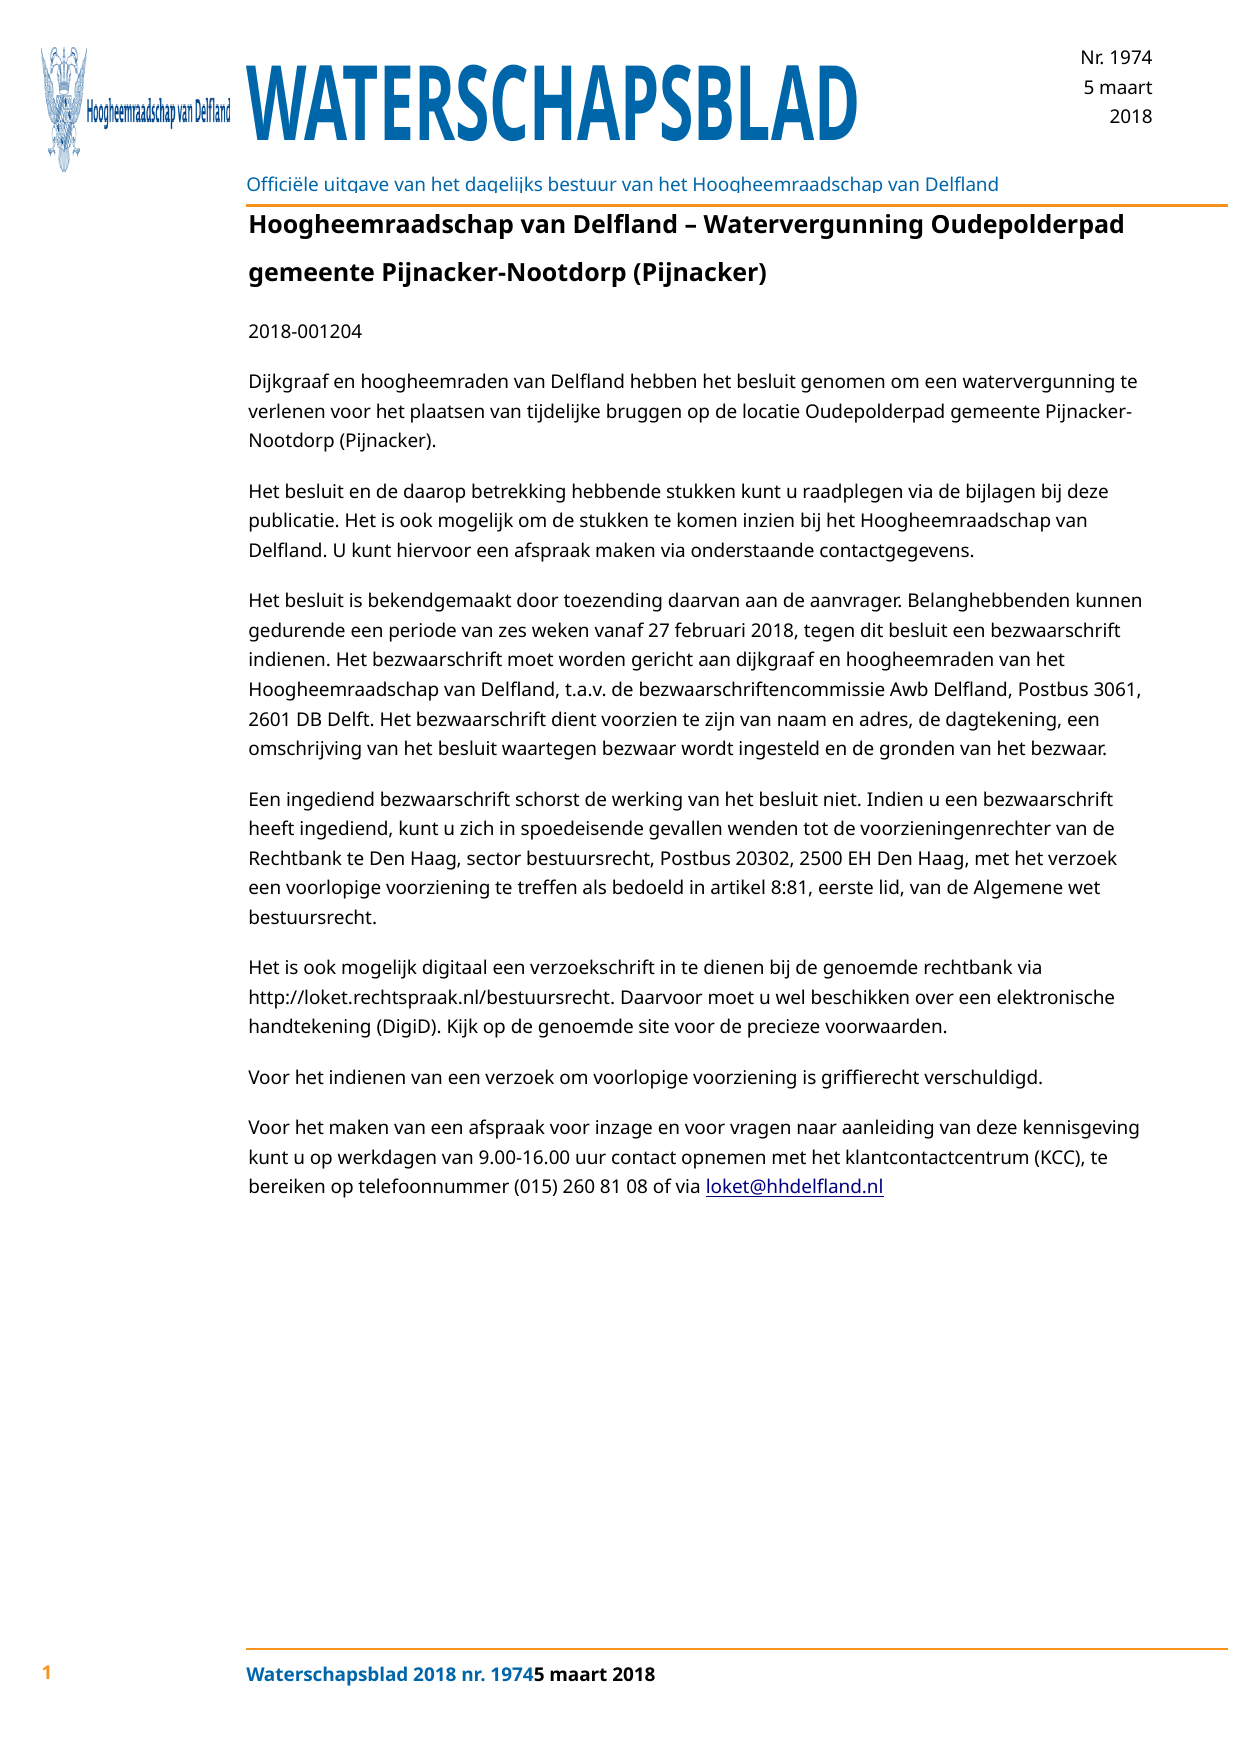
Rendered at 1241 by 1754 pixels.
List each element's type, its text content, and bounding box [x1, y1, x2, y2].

text Dijkgraaf en hoogheemraden van Delfland hebben het besluit genomen om een watervergunning te verlenen voor het plaatsen van tijdelijke bruggen op de locatie Oudepolderpad gemeente Pijnacker-Nootdorp (Pijnacker). [248, 368, 1152, 453]
picture [41, 47, 231, 172]
text Het besluit is bekendgemaakt door toezending daarvan aan de aanvrager. Belanghebbenden kunnen gedurende een periode van zes weken vanaf 27 februari 2018, tegen dit besluit een bezwaarschrift indienen. Het bezwaarschrift moet worden gericht aan dijkgraaf en hoogheemraden van het Hoogheemraadschap van Delfland, t.a.v. de bezwaarschriftencommissie Awb Delfland, Postbus 3061, 2601 DB Delft. Het bezwaarschrift dient voorzien te zijn van naam en adres, de dagtekening, een omschrijving van het besluit waartegen bezwaar wordt ingesteld en de gronden van het bezwaar. [248, 587, 1152, 761]
text Voor het indienen van een verzoek om voorlopige voorziening is griffierecht verschuldigd. [248, 1064, 1152, 1090]
text 2018-001204 [248, 318, 1152, 344]
text Het besluit en de daarop betrekking hebbende stukken kunt u raadplegen via de bijlagen bij deze publicatie. Het is ook mogelijk om de stukken te komen inzien bij het Hoogheemraadschap van Delfland. U kunt hiervoor een afspraak maken via onderstaande contactgegevens. [248, 478, 1152, 563]
text Het is ook mogelijk digitaal een verzoekschrift in te dienen bij de genoemde rechtbank via http://loket.rechtspraak.nl/bestuursrecht. Daarvoor moet u wel beschikken over een elektronische handtekening (DigiD). Kijk op de genoemde site voor de precieze voorwaarden. [248, 954, 1152, 1039]
text Een ingediend bezwaarschrift schorst de werking van het besluit niet. Indien u een bezwaarschrift heeft ingediend, kunt u zich in spoedeisende gevallen wenden tot de voorzieningenrechter van de Rechtbank te Den Haag, sector bestuursrecht, Postbus 20302, 2500 EH Den Haag, met het verzoek een voorlopige voorziening te treffen als bedoeld in artikel 8:81, eerste lid, van de Algemene wet bestuursrecht. [248, 786, 1152, 930]
text Hoogheemraadschap van Delfland – Watervergunning Oudepolderpad gemeente Pijnacker-Nootdorp (Pijnacker) [248, 207, 1152, 288]
text Voor het maken van een afspraak voor inzage en voor vragen naar aanleiding van deze kennisgeving kunt u op werkdagen van 9.00-16.00 uur contact opnemen met het klantcontactcentrum (KCC), te bereiken op telefoonnummer (015) 260 81 08 of via loket@hhdelfland.nl [248, 1114, 1152, 1199]
